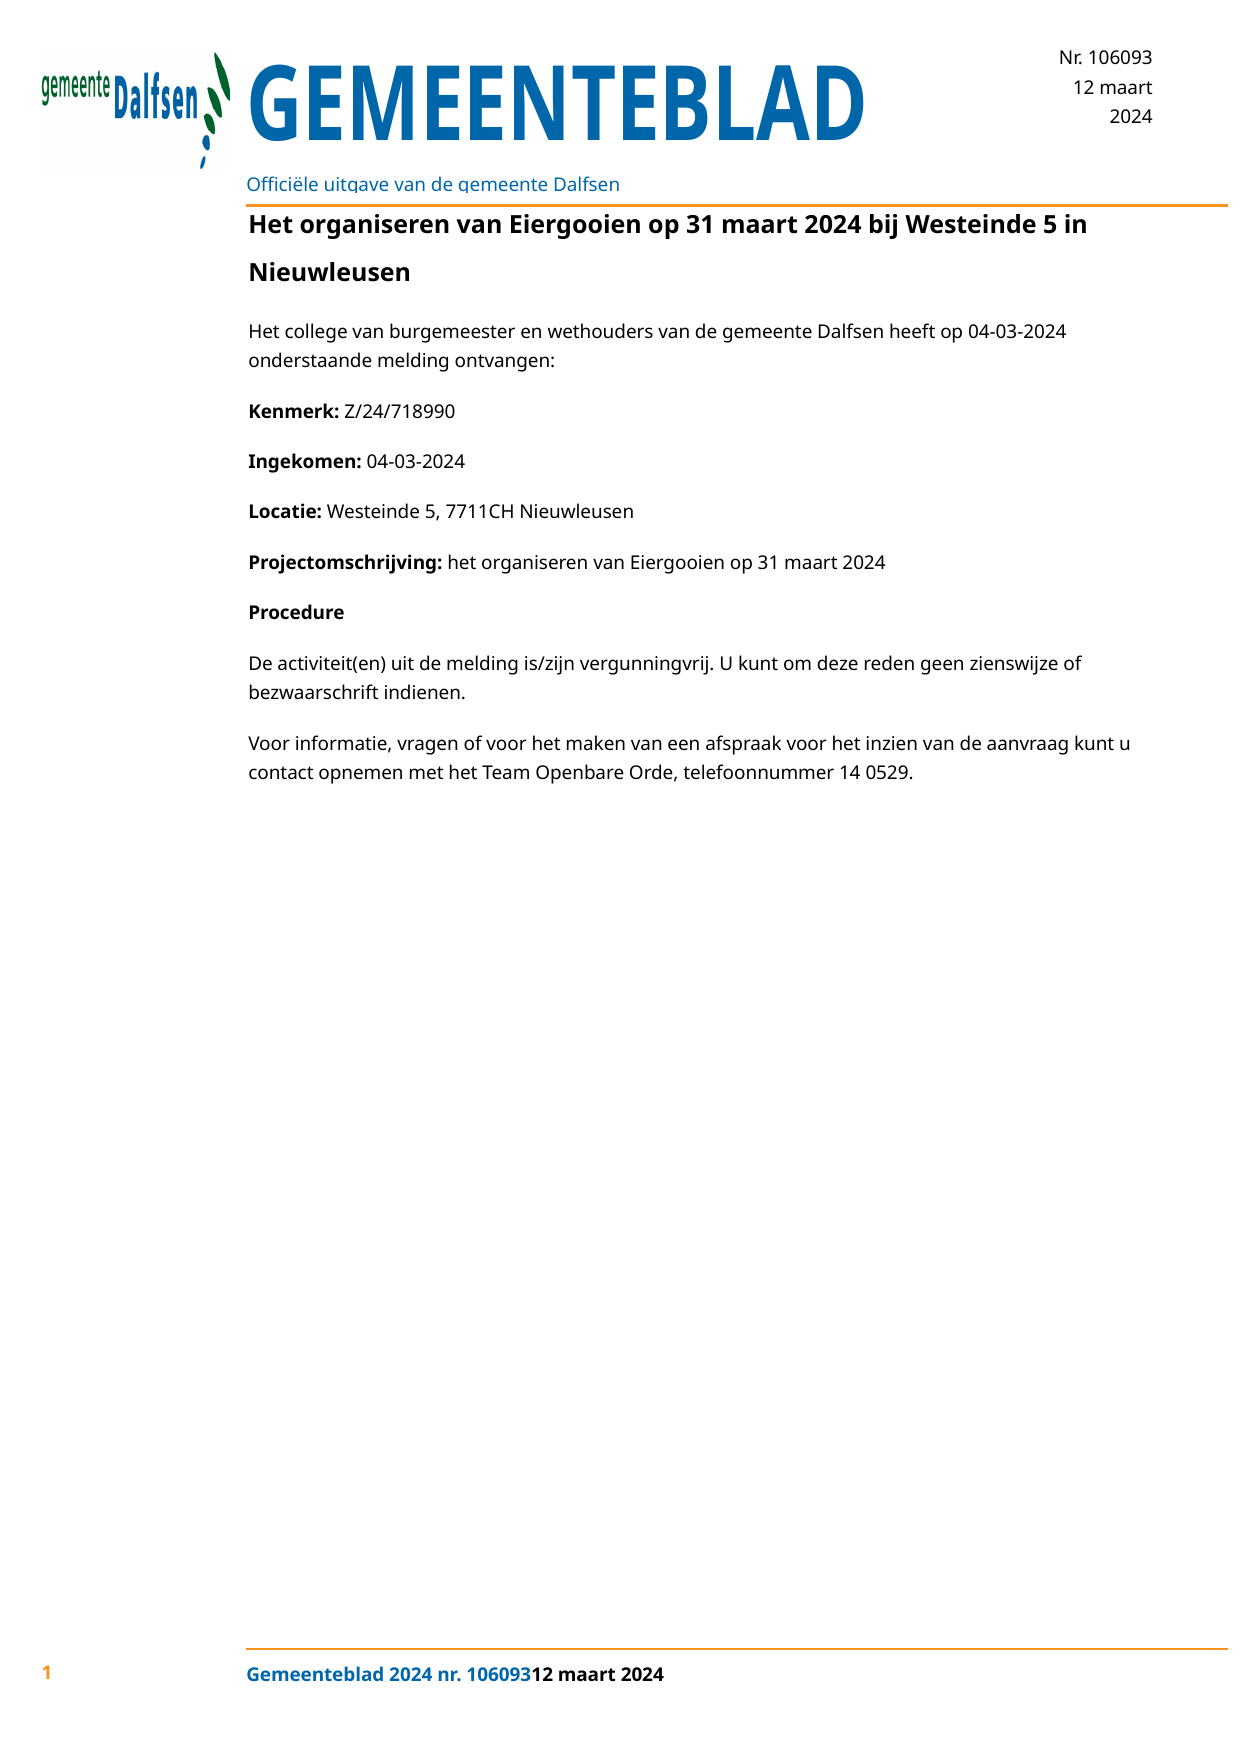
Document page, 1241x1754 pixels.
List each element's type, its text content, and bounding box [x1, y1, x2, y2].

picture [41, 47, 231, 172]
text Ingekomen: 04-03-2024 [248, 448, 1152, 474]
text Het organiseren van Eiergooien op 31 maart 2024 bij Westeinde 5 in Nieuwleusen [248, 207, 1152, 288]
text Locatie: Westeinde 5, 7711CH Nieuwleusen [248, 499, 1152, 524]
text Voor informatie, vragen of voor het maken van een afspraak voor het inzien van de aanvraag kunt u contact opnemen met het Team Openbare Orde, telefoonnummer 14 0529. [248, 730, 1152, 785]
text Het college van burgemeester en wethouders van de gemeente Dalfsen heeft op 04-03-2024 onderstaande melding ontvangen: [248, 318, 1152, 373]
text Kenmerk: Z/24/718990 [248, 398, 1152, 424]
text Procedure [248, 599, 1152, 625]
text Projectomschrijving: het organiseren van Eiergooien op 31 maart 2024 [248, 549, 1152, 575]
text De activiteit(en) uit de melding is/zijn vergunningvrij. U kunt om deze reden geen zienswijze of bezwaarschrift indienen. [248, 650, 1152, 705]
